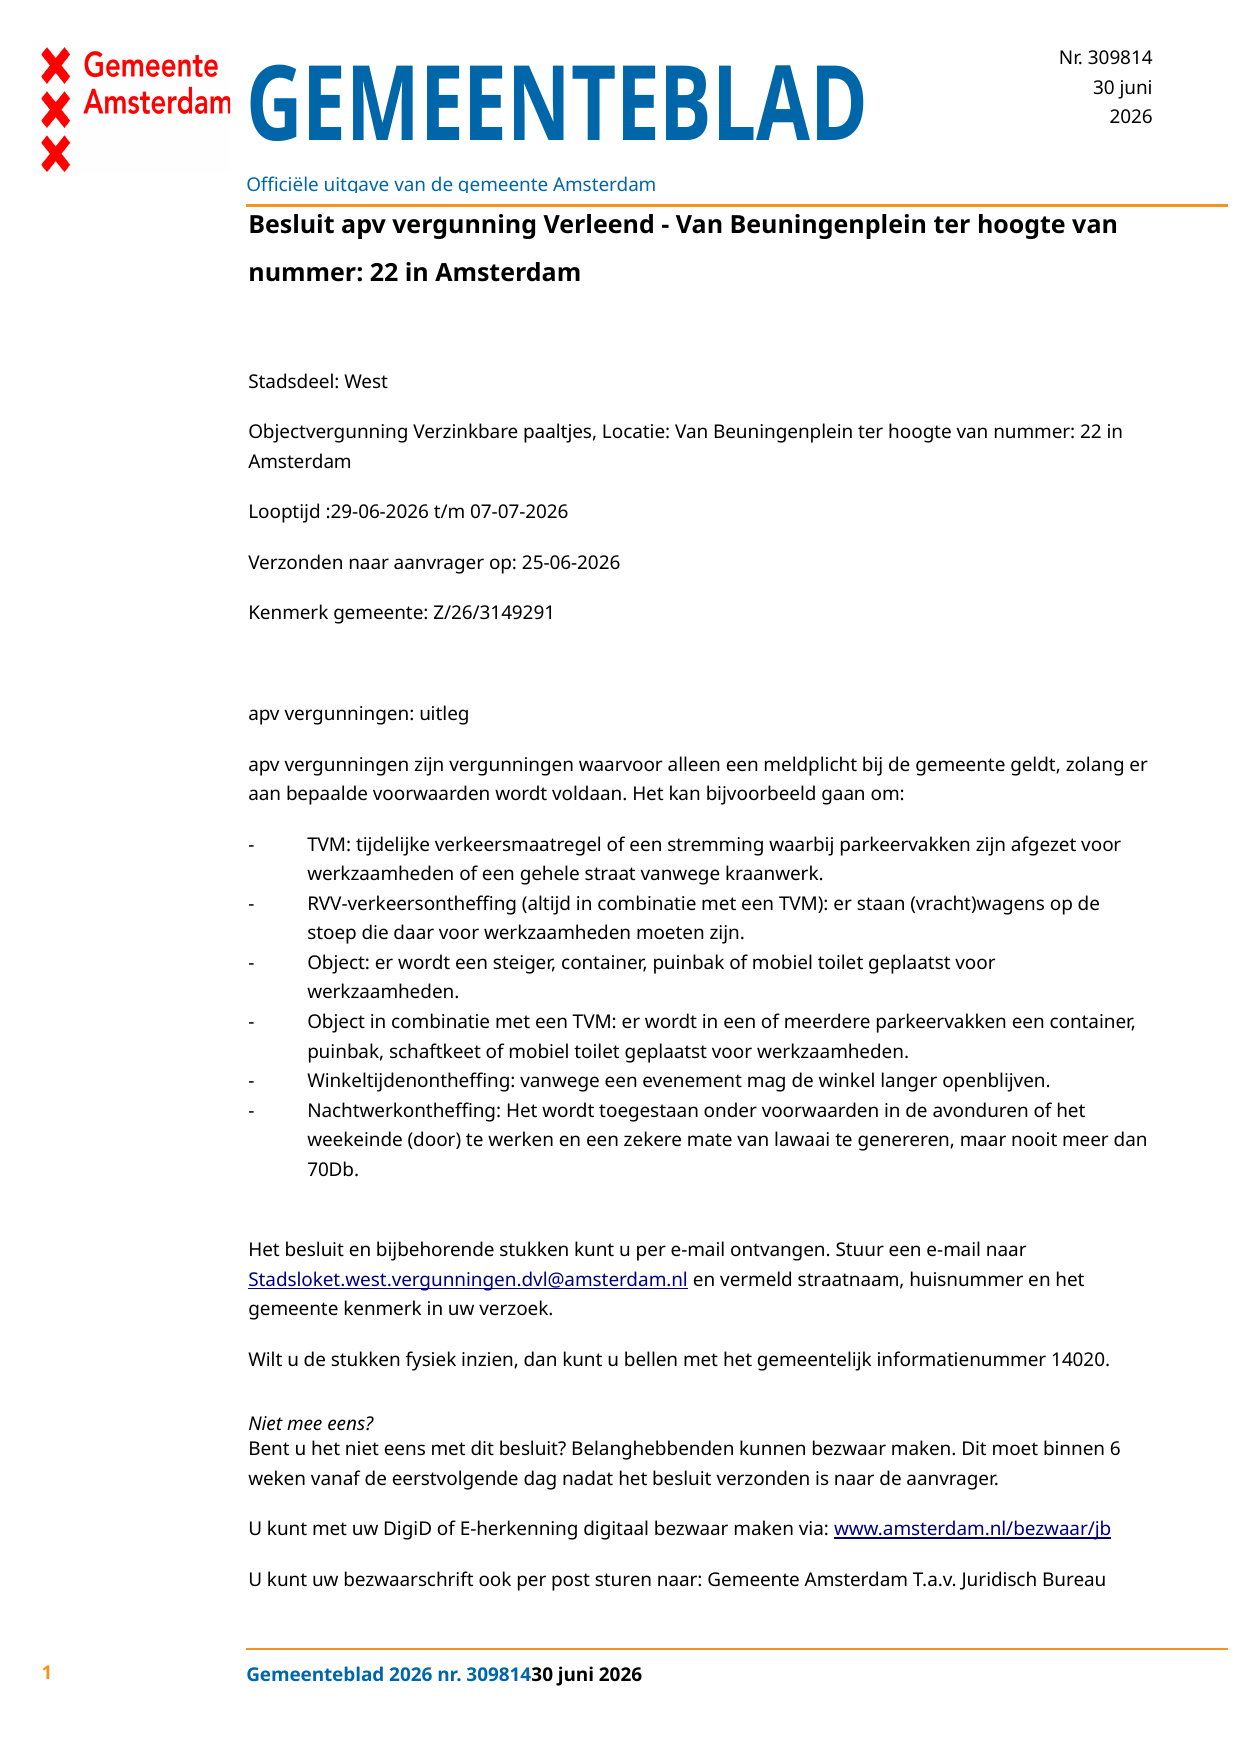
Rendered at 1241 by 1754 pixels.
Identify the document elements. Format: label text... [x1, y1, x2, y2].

text Wilt u de stukken fysiek inzien, dan kunt u bellen met het gemeentelijk informatienummer 14020. [248, 1346, 1152, 1372]
text U kunt met uw DigiD of E-herkenning digitaal bezwaar maken via: www.amsterdam.nl/bezwaar/jb [248, 1516, 1152, 1541]
text Looptijd :29-06-2026 t/m 07-07-2026 [248, 499, 1152, 524]
list Winkeltijdenontheffing: vanwege een evenement mag de winkel langer openblijven. [248, 1067, 1152, 1093]
text Stadsdeel: West [248, 368, 1152, 394]
text apv vergunningen: uitleg [248, 700, 1152, 726]
text Objectvergunning Verzinkbare paaltjes, Locatie: Van Beuningenplein ter hoogte van nummer: 22 in Amsterdam [248, 419, 1152, 474]
text U kunt uw bezwaarschrift ook per post sturen naar: Gemeente Amsterdam T.a.v. Juridisch Bureau [248, 1566, 1152, 1592]
text Bent u het niet eens met dit besluit? Belanghebbenden kunnen bezwaar maken. Dit moet binnen 6 weken vanaf de eerstvolgende dag nadat het besluit verzonden is naar de aanvrager. [248, 1436, 1152, 1491]
text Verzonden naar aanvrager op: 25-06-2026 [248, 549, 1152, 575]
text Besluit apv vergunning Verleend - Van Beuningenplein ter hoogte van nummer: 22 in Amsterdam [248, 207, 1152, 288]
list Object in combinatie met een TVM: er wordt in een of meerdere parkeervakken een container, puinbak, schaftkeet of mobiel toilet geplaatst voor werkzaamheden. [248, 1008, 1152, 1064]
text Het besluit en bijbehorende stukken kunt u per e-mail ontvangen. Stuur een e-mail naar Stadsloket.west.vergunningen.dvl@amsterdam.nl en vermeld straatnaam, huisnummer en het gemeente kenmerk in uw verzoek. [248, 1236, 1152, 1321]
text apv vergunningen zijn vergunningen waarvoor alleen een meldplicht bij de gemeente geldt, zolang er aan bepaalde voorwaarden wordt voldaan. Het kan bijvoorbeeld gaan om: [248, 751, 1152, 806]
list RVV-verkeersontheffing (altijd in combinatie met een TVM): er staan (vracht)wagens op de stoep die daar voor werkzaamheden moeten zijn. [248, 890, 1152, 945]
picture [41, 47, 231, 172]
text Niet mee eens? [248, 1410, 1152, 1436]
list Nachtwerkontheffing: Het wordt toegestaan onder voorwaarden in de avonduren of het weekeinde (door) te werken en een zekere mate van lawaai te genereren, maar nooit meer dan 70Db. [248, 1097, 1152, 1182]
text Kenmerk gemeente: Z/26/3149291 [248, 599, 1152, 625]
list TVM: tijdelijke verkeersmaatregel of een stremming waarbij parkeervakken zijn afgezet voor werkzaamheden of een gehele straat vanwege kraanwerk. [248, 831, 1152, 886]
list Object: er wordt een steiger, container, puinbak of mobiel toilet geplaatst voor werkzaamheden. [248, 949, 1152, 1004]
